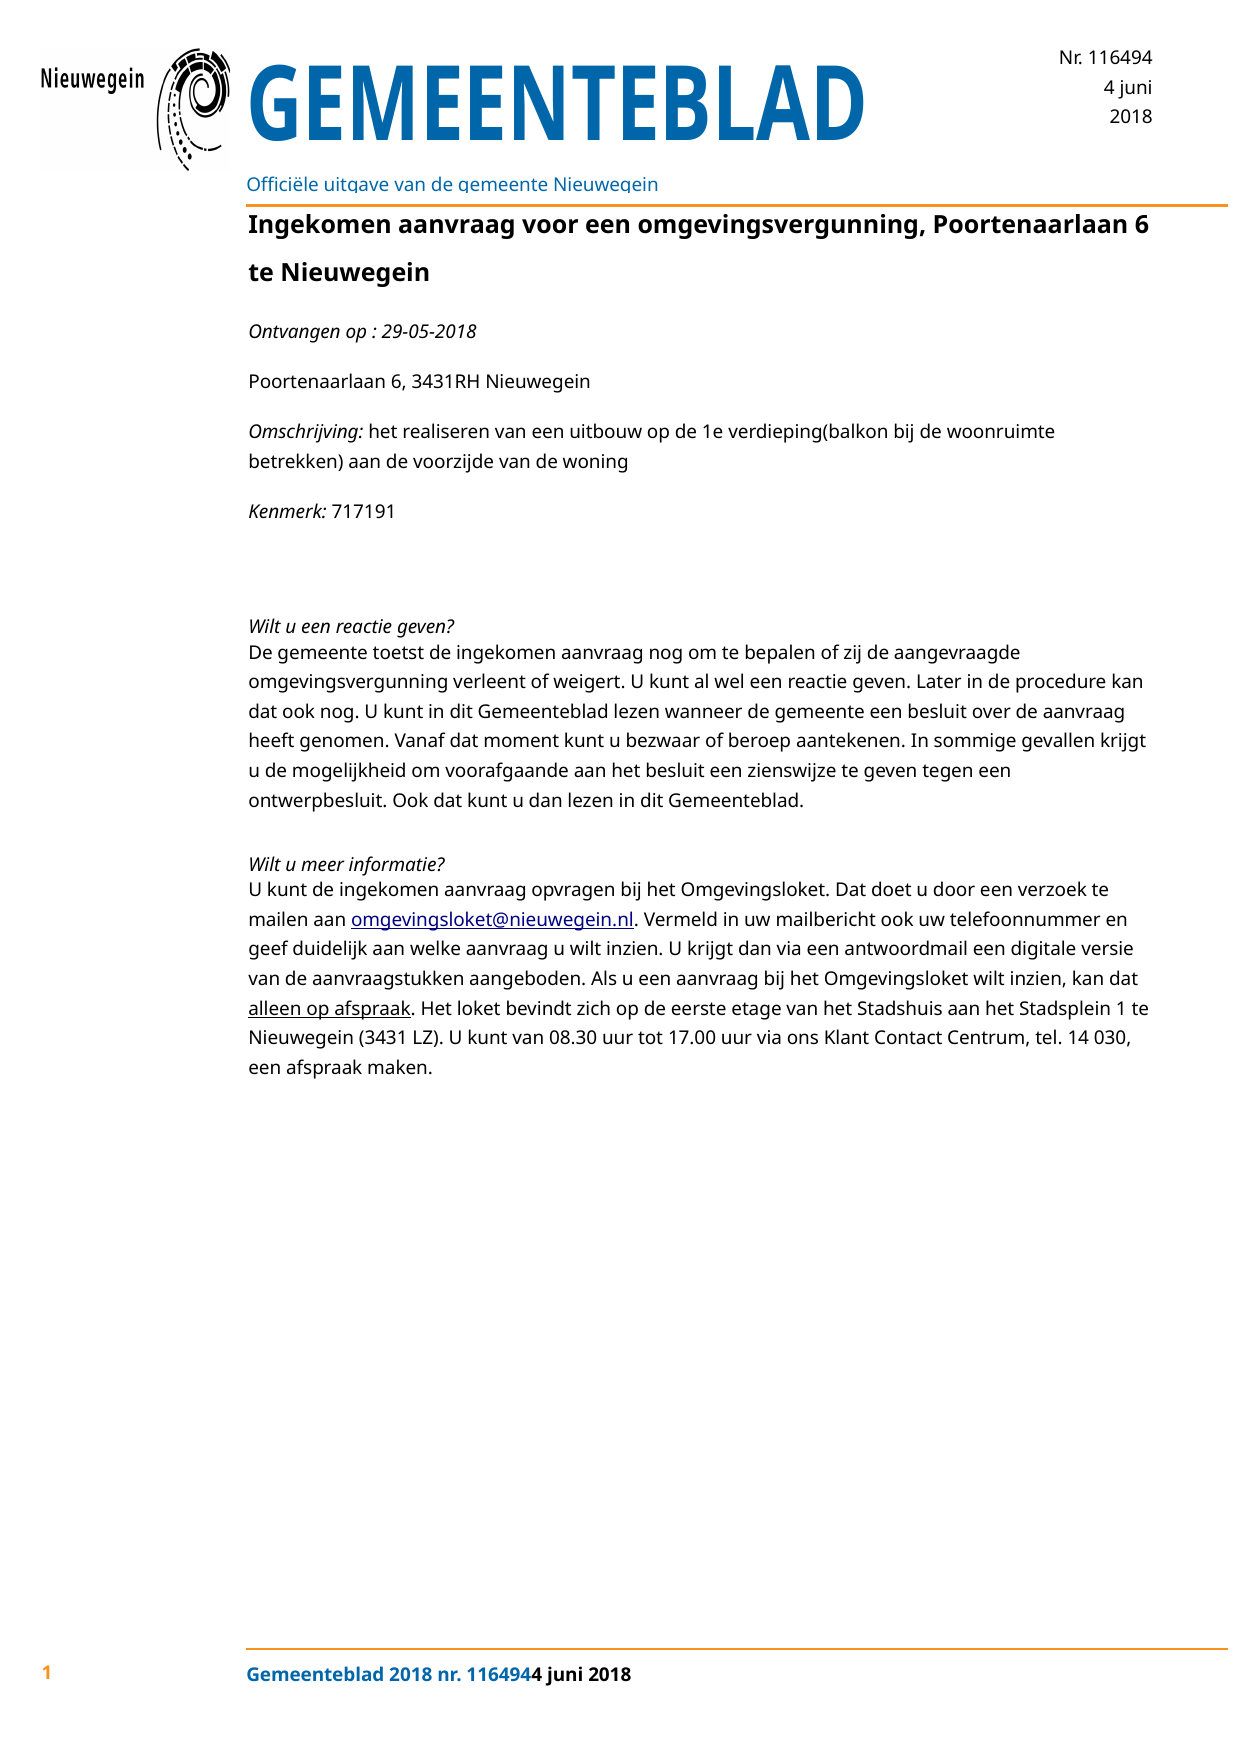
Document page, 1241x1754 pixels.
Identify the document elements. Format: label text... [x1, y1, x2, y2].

text Ingekomen aanvraag voor een omgevingsvergunning, Poortenaarlaan 6 te Nieuwegein [248, 207, 1152, 288]
text De gemeente toetst de ingekomen aanvraag nog om te bepalen of zij de aangevraagde omgevingsvergunning verleent of weigert. U kunt al wel een reactie geven. Later in de procedure kan dat ook nog. U kunt in dit Gemeenteblad lezen wanneer de gemeente een besluit over de aanvraag heeft genomen. Vanaf dat moment kunt u bezwaar of beroep aantekenen. In sommige gevallen krijgt u de mogelijkheid om voorafgaande aan het besluit een zienswijze te geven tegen een ontwerpbesluit. Ook dat kunt u dan lezen in dit Gemeenteblad. [248, 639, 1152, 812]
text Wilt u meer informatie? [248, 851, 1152, 876]
text Kenmerk: 717191 [248, 499, 1152, 524]
text Ontvangen op : 29-05-2018 [248, 318, 1152, 344]
text Poortenaarlaan 6, 3431RH Nieuwegein [248, 368, 1152, 394]
picture [41, 47, 231, 172]
text U kunt de ingekomen aanvraag opvragen bij het Omgevingsloket. Dat doet u door een verzoek te mailen aan omgevingsloket@nieuwegein.nl. Vermeld in uw mailbericht ook uw telefoonnummer en geef duidelijk aan welke aanvraag u wilt inzien. U krijgt dan via een antwoordmail een digitale versie van de aanvraagstukken aangeboden. Als u een aanvraag bij het Omgevingsloket wilt inzien, kan dat alleen op afspraak. Het loket bevindt zich op de eerste etage van het Stadshuis aan het Stadsplein 1 te Nieuwegein (3431 LZ). U kunt van 08.30 uur tot 17.00 uur via ons Klant Contact Centrum, tel. 14 030, een afspraak maken. [248, 876, 1152, 1080]
text Omschrijving: het realiseren van een uitbouw op de 1e verdieping(balkon bij de woonruimte betrekken) aan de voorzijde van de woning [248, 419, 1152, 474]
text Wilt u een reactie geven? [248, 613, 1152, 639]
